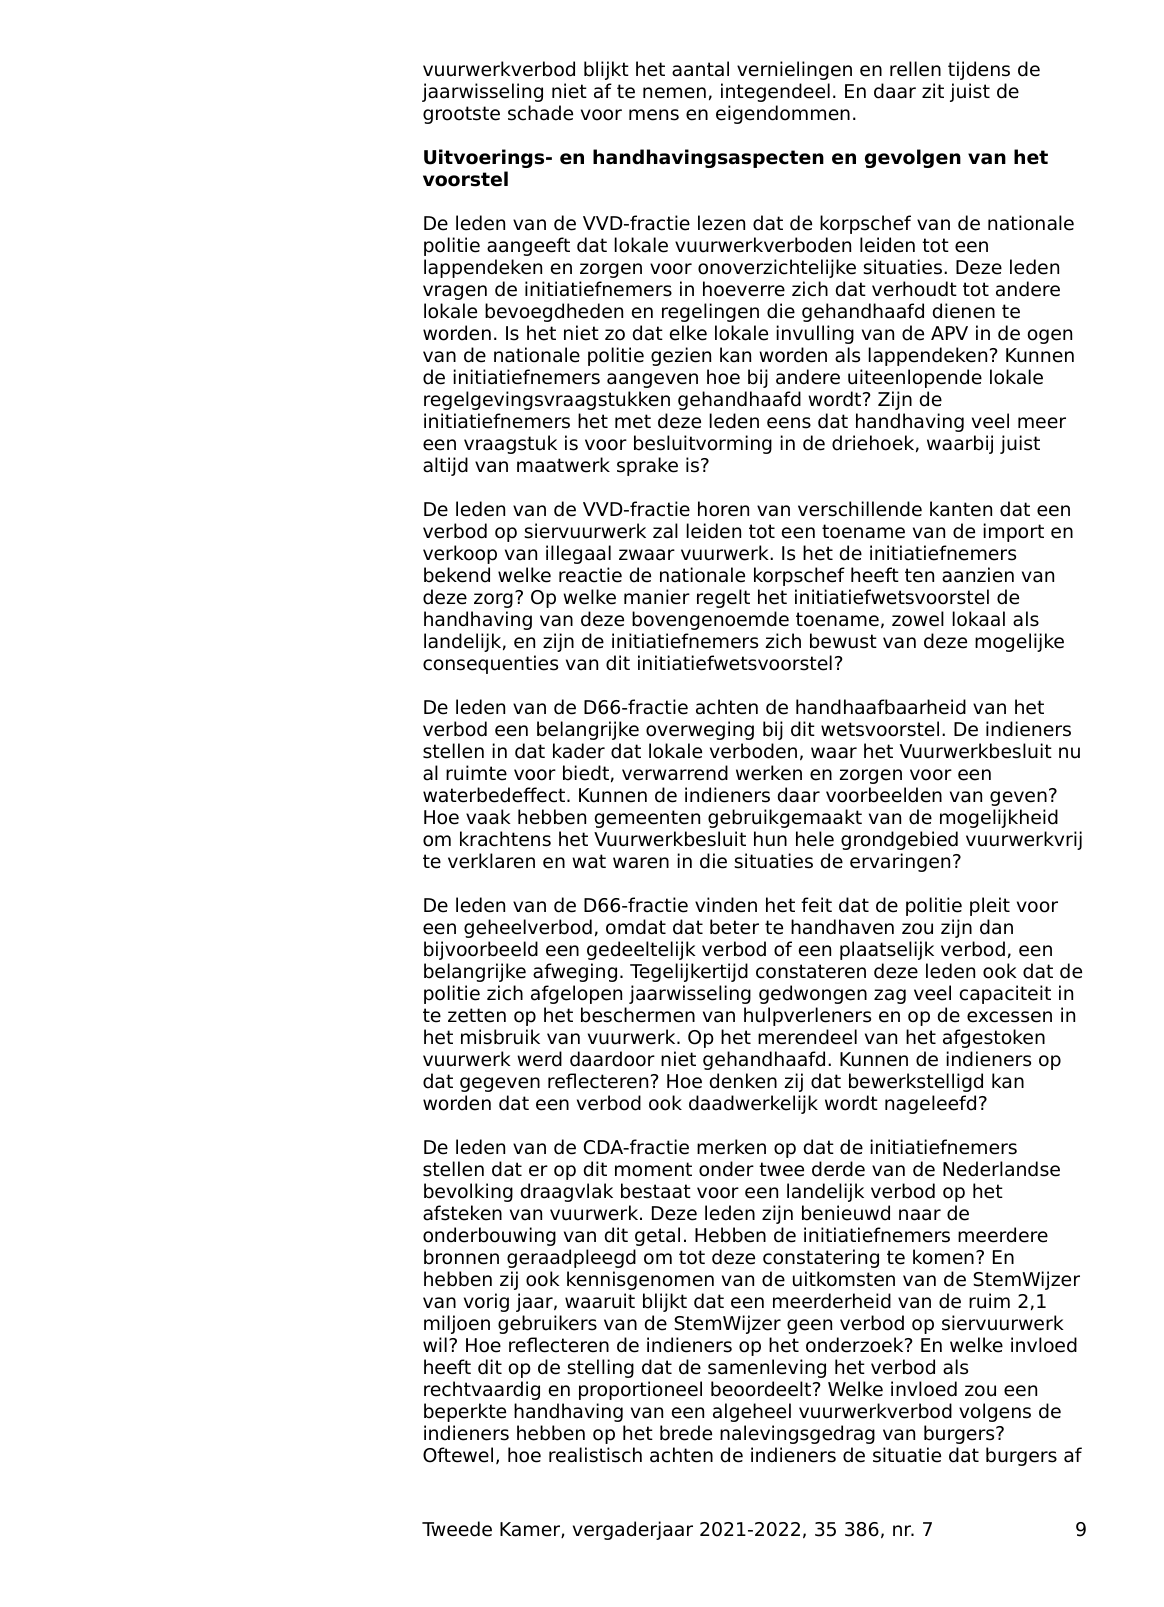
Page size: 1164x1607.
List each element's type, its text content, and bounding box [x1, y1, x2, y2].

text De leden van de CDA-fractie merken op dat de initiatiefnemers stellen dat er op dit moment onder twee derde van de Nederlandse bevolking draagvlak bestaat voor een landelijk verbod op het afsteken van vuurwerk. Deze leden zijn benieuwd naar de onderbouwing van dit getal. Hebben de initiatiefnemers meerdere bronnen geraadpleegd om tot deze constatering te komen? En hebben zij ook kennisgenomen van de uitkomsten van de StemWijzer van vorig jaar, waaruit blijkt dat een meerderheid van de ruim 2,1 miljoen gebruikers van de StemWijzer geen verbod op siervuurwerk wil? Hoe reflecteren de indieners op het onderzoek? En welke invloed heeft dit op de stelling dat de samenleving het verbod als rechtvaardig en proportioneel beoordeelt? Welke invloed zou een beperkte handhaving van een algeheel vuurwerkverbod volgens de indieners hebben op het brede nalevingsgedrag van burgers? Oftewel, hoe realistisch achten de indieners de situatie dat burgers af [422, 1137, 1087, 1467]
text vuurwerkverbod blijkt het aantal vernielingen en rellen tijdens de jaarwisseling niet af te nemen, integendeel. En daar zit juist de grootste schade voor mens en eigendommen. [422, 59, 1087, 125]
text De leden van de D66-fractie achten de handhaafbaarheid van het verbod een belangrijke overweging bij dit wetsvoorstel. De indieners stellen in dat kader dat lokale verboden, waar het Vuurwerkbesluit nu al ruimte voor biedt, verwarrend werken en zorgen voor een waterbedeffect. Kunnen de indieners daar voorbeelden van geven? Hoe vaak hebben gemeenten gebruikgemaakt van de mogelijkheid om krachtens het Vuurwerkbesluit hun hele grondgebied vuurwerkvrij te verklaren en wat waren in die situaties de ervaringen? [422, 697, 1087, 873]
subtitle Uitvoerings- en handhavingsaspecten en gevolgen van het voorstel [422, 147, 1087, 191]
text De leden van de VVD-fractie lezen dat de korpschef van de nationale politie aangeeft dat lokale vuurwerkverboden leiden tot een lappendeken en zorgen voor onoverzichtelijke situaties. Deze leden vragen de initiatiefnemers in hoeverre zich dat verhoudt tot andere lokale bevoegdheden en regelingen die gehandhaafd dienen te worden. Is het niet zo dat elke lokale invulling van de APV in de ogen van de nationale politie gezien kan worden als lappendeken? Kunnen de initiatiefnemers aangeven hoe bij andere uiteenlopende lokale regelgevingsvraagstukken gehandhaafd wordt? Zijn de initiatiefnemers het met deze leden eens dat handhaving veel meer een vraagstuk is voor besluitvorming in de driehoek, waarbij juist altijd van maatwerk sprake is? [422, 213, 1087, 477]
text De leden van de D66-fractie vinden het feit dat de politie pleit voor een geheelverbod, omdat dat beter te handhaven zou zijn dan bijvoorbeeld een gedeeltelijk verbod of een plaatselijk verbod, een belangrijke afweging. Tegelijkertijd constateren deze leden ook dat de politie zich afgelopen jaarwisseling gedwongen zag veel capaciteit in te zetten op het beschermen van hulpverleners en op de excessen in het misbruik van vuurwerk. Op het merendeel van het afgestoken vuurwerk werd daardoor niet gehandhaafd. Kunnen de indieners op dat gegeven reflecteren? Hoe denken zij dat bewerkstelligd kan worden dat een verbod ook daadwerkelijk wordt nageleefd? [422, 895, 1087, 1115]
text De leden van de VVD-fractie horen van verschillende kanten dat een verbod op siervuurwerk zal leiden tot een toename van de import en verkoop van illegaal zwaar vuurwerk. Is het de initiatiefnemers bekend welke reactie de nationale korpschef heeft ten aanzien van deze zorg? Op welke manier regelt het initiatiefwetsvoorstel de handhaving van deze bovengenoemde toename, zowel lokaal als landelijk, en zijn de initiatiefnemers zich bewust van deze mogelijke consequenties van dit initiatiefwetsvoorstel? [422, 499, 1087, 675]
